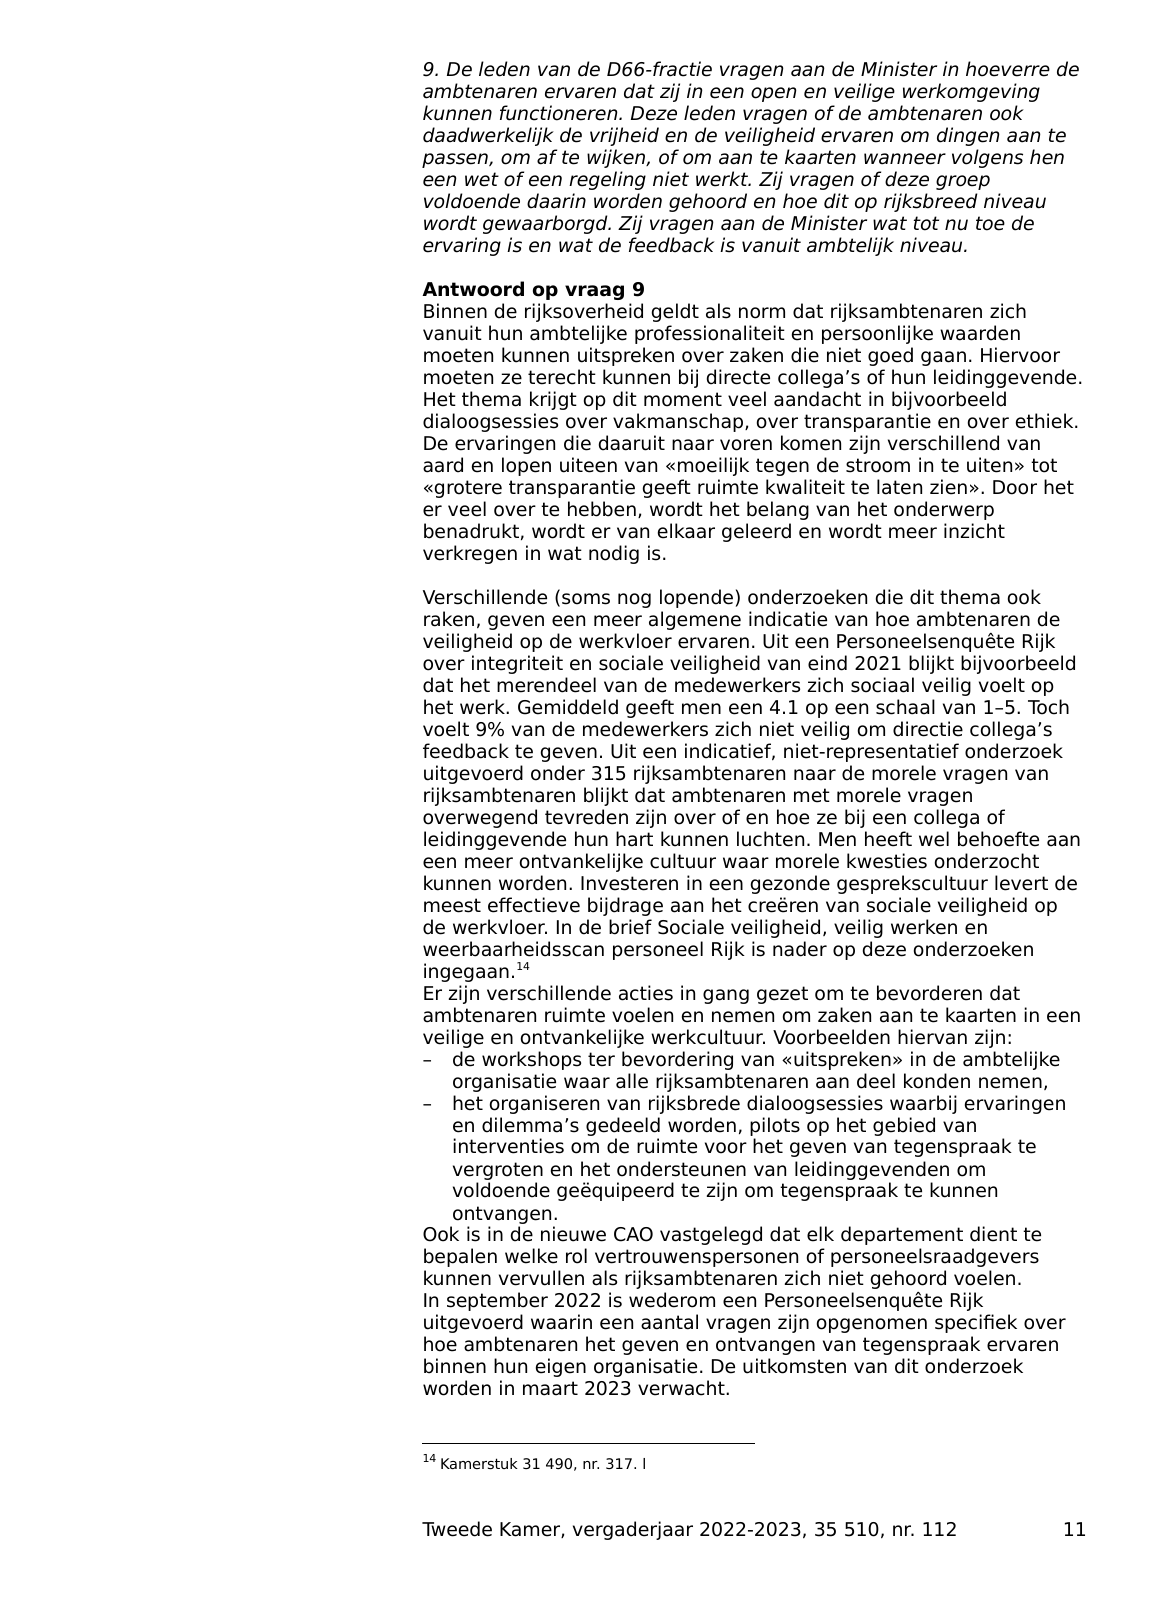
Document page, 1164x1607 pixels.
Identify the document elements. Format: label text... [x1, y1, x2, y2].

text In september 2022 is wederom een Personeelsenquête Rijk uitgevoerd waarin een aantal vragen zijn opgenomen specifiek over hoe ambtenaren het geven en ontvangen van tegenspraak ervaren binnen hun eigen organisatie. De uitkomsten van dit onderzoek worden in maart 2023 verwacht. [422, 1290, 1087, 1400]
text Binnen de rijksoverheid geldt als norm dat rijksambtenaren zich vanuit hun ambtelijke professionaliteit en persoonlijke waarden moeten kunnen uitspreken over zaken die niet goed gaan. Hiervoor moeten ze terecht kunnen bij directe collega’s of hun leidinggevende. Het thema krijgt op dit moment veel aandacht in bijvoorbeeld dialoogsessies over vakmanschap, over transparantie en over ethiek. De ervaringen die daaruit naar voren komen zijn verschillend van aard en lopen uiteen van «moeilijk tegen de stroom in te uiten» tot «grotere transparantie geeft ruimte kwaliteit te laten zien». Door het er veel over te hebben, wordt het belang van het onderwerp benadrukt, wordt er van elkaar geleerd en wordt meer inzicht verkregen in wat nodig is. [422, 301, 1087, 565]
text 9. De leden van de D66-fractie vragen aan de Minister in hoeverre de ambtenaren ervaren dat zij in een open en veilige werkomgeving kunnen functioneren. Deze leden vragen of de ambtenaren ook daadwerkelijk de vrijheid en de veiligheid ervaren om dingen aan te passen, om af te wijken, of om aan te kaarten wanneer volgens hen een wet of een regeling niet werkt. Zij vragen of deze groep voldoende daarin worden gehoord en hoe dit op rijksbreed niveau wordt gewaarborgd. Zij vragen aan de Minister wat tot nu toe de ervaring is en wat de feedback is vanuit ambtelijk niveau. [422, 59, 1087, 257]
text – het organiseren van rijksbrede dialoogsessies waarbij ervaringen en dilemma’s gedeeld worden, pilots op het gebied van interventies om de ruimte voor het geven van tegenspraak te vergroten en het ondersteunen van leidinggevenden om voldoende geëquipeerd te zijn om tegenspraak te kunnen ontvangen. [422, 1092, 1087, 1224]
text Er zijn verschillende acties in gang gezet om te bevorderen dat ambtenaren ruimte voelen en nemen om zaken aan te kaarten in een veilige en ontvankelijke werkcultuur. Voorbeelden hiervan zijn: [422, 983, 1087, 1048]
text – de workshops ter bevordering van «uitspreken» in de ambtelijke organisatie waar alle rijksambtenaren aan deel konden nemen, [422, 1048, 1087, 1092]
text Kamerstuk 31 490, nr. 317. l [422, 1452, 1087, 1474]
text Antwoord op vraag 9 [422, 279, 1087, 301]
text Verschillende (soms nog lopende) onderzoeken die dit thema ook raken, geven een meer algemene indicatie van hoe ambtenaren de veiligheid op de werkvloer ervaren. Uit een Personeelsenquête Rijk over integriteit en sociale veiligheid van eind 2021 blijkt bijvoorbeeld dat het merendeel van de medewerkers zich sociaal veilig voelt op het werk. Gemiddeld geeft men een 4.1 op een schaal van 1–5. Toch voelt 9% van de medewerkers zich niet veilig om directie collega’s feedback te geven. Uit een indicatief, niet-representatief onderzoek uitgevoerd onder 315 rijksambtenaren naar de morele vragen van rijksambtenaren blijkt dat ambtenaren met morele vragen overwegend tevreden zijn over of en hoe ze bij een collega of leidinggevende hun hart kunnen luchten. Men heeft wel behoefte aan een meer ontvankelijke cultuur waar morele kwesties onderzocht kunnen worden. Investeren in een gezonde gesprekscultuur levert de meest effectieve bijdrage aan het creëren van sociale veiligheid op de werkvloer. In de brief Sociale veiligheid, veilig werken en weerbaarheidsscan personeel Rijk is nader op deze onderzoeken ingegaan. [422, 587, 1087, 983]
text Ook is in de nieuwe CAO vastgelegd dat elk departement dient te bepalen welke rol vertrouwenspersonen of personeelsraadgevers kunnen vervullen als rijksambtenaren zich niet gehoord voelen. [422, 1224, 1087, 1290]
